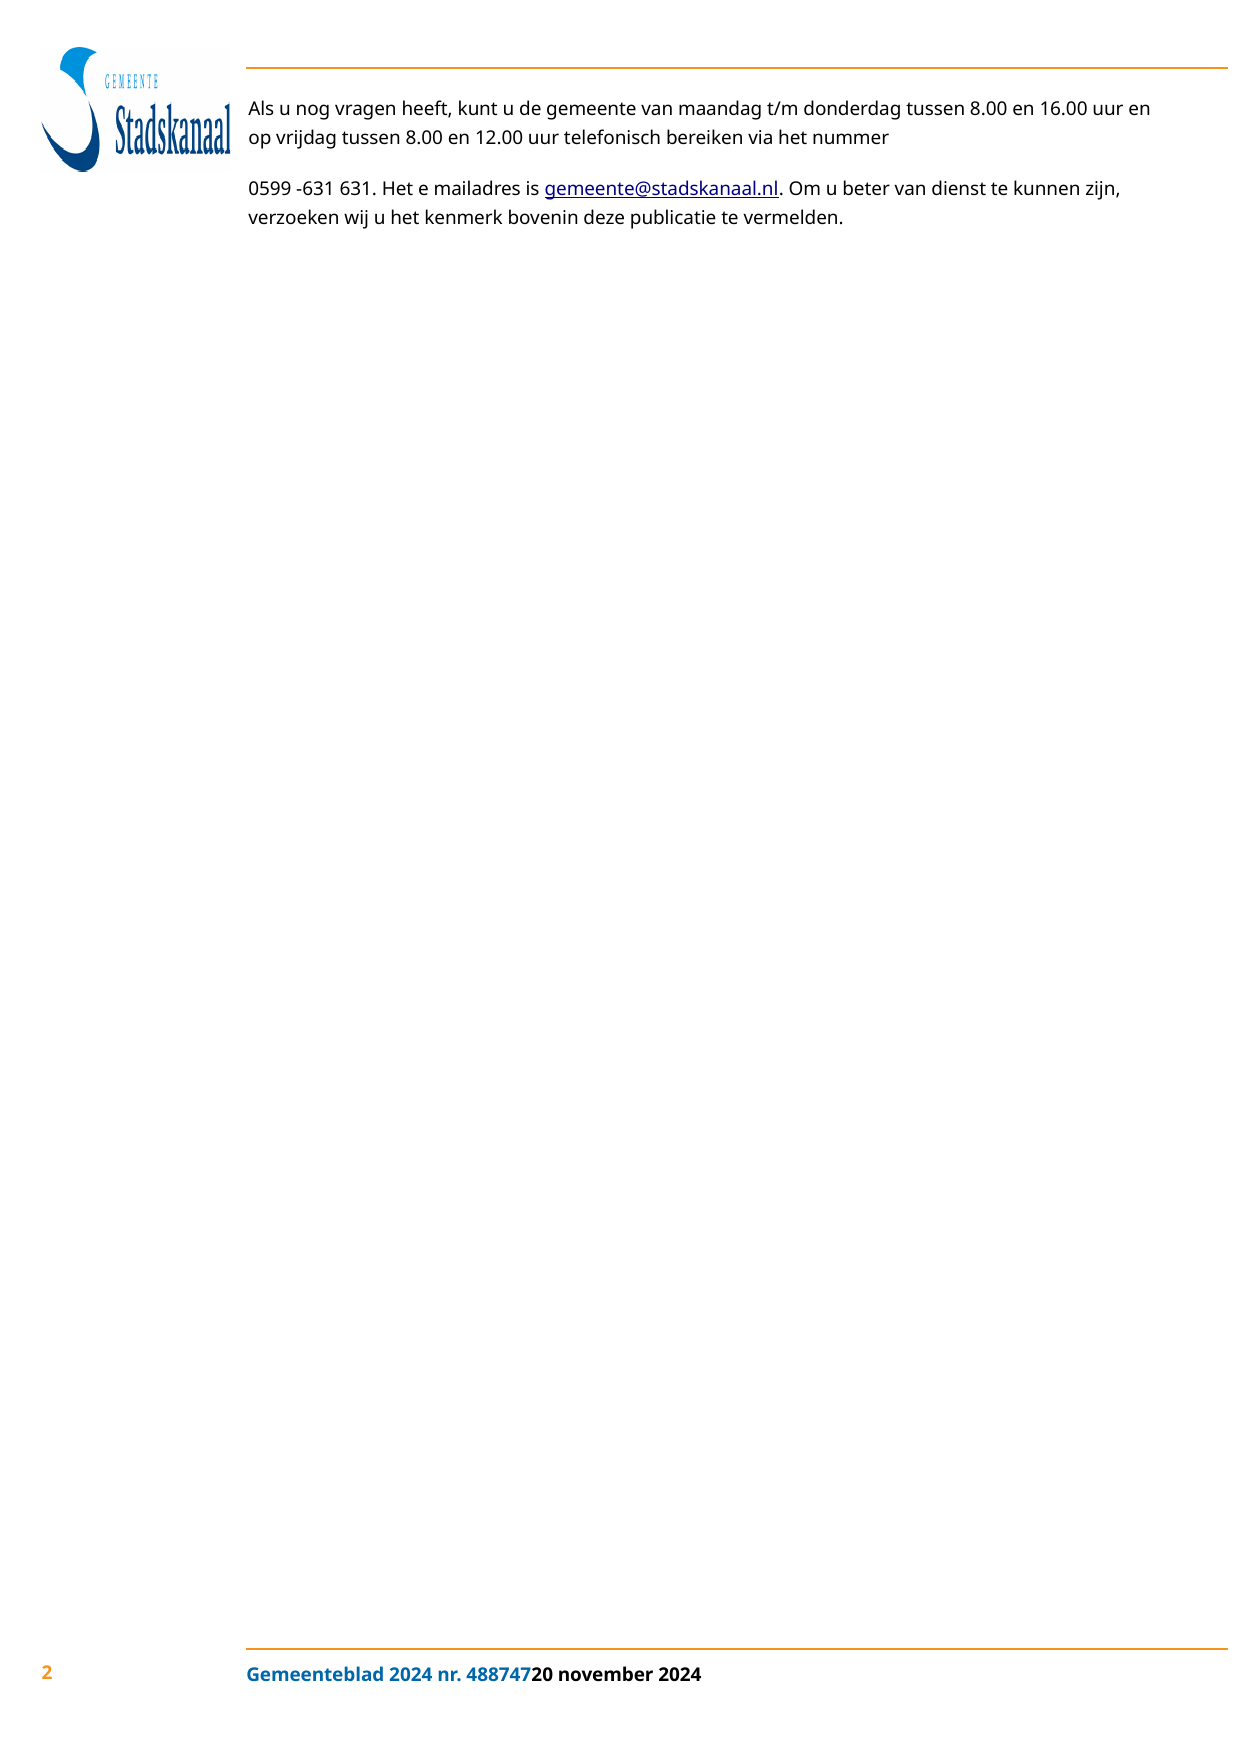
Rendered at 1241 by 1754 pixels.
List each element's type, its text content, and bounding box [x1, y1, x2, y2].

text 0599 -631 631. Het e mailadres is gemeente@stadskanaal.nl. Om u beter van dienst te kunnen zijn, verzoeken wij u het kenmerk bovenin deze publicatie te vermelden. [248, 175, 1152, 230]
picture [41, 47, 231, 172]
text Als u nog vragen heeft, kunt u de gemeente van maandag t/m donderdag tussen 8.00 en 16.00 uur en op vrijdag tussen 8.00 en 12.00 uur telefonisch bereiken via het nummer [248, 95, 1152, 150]
